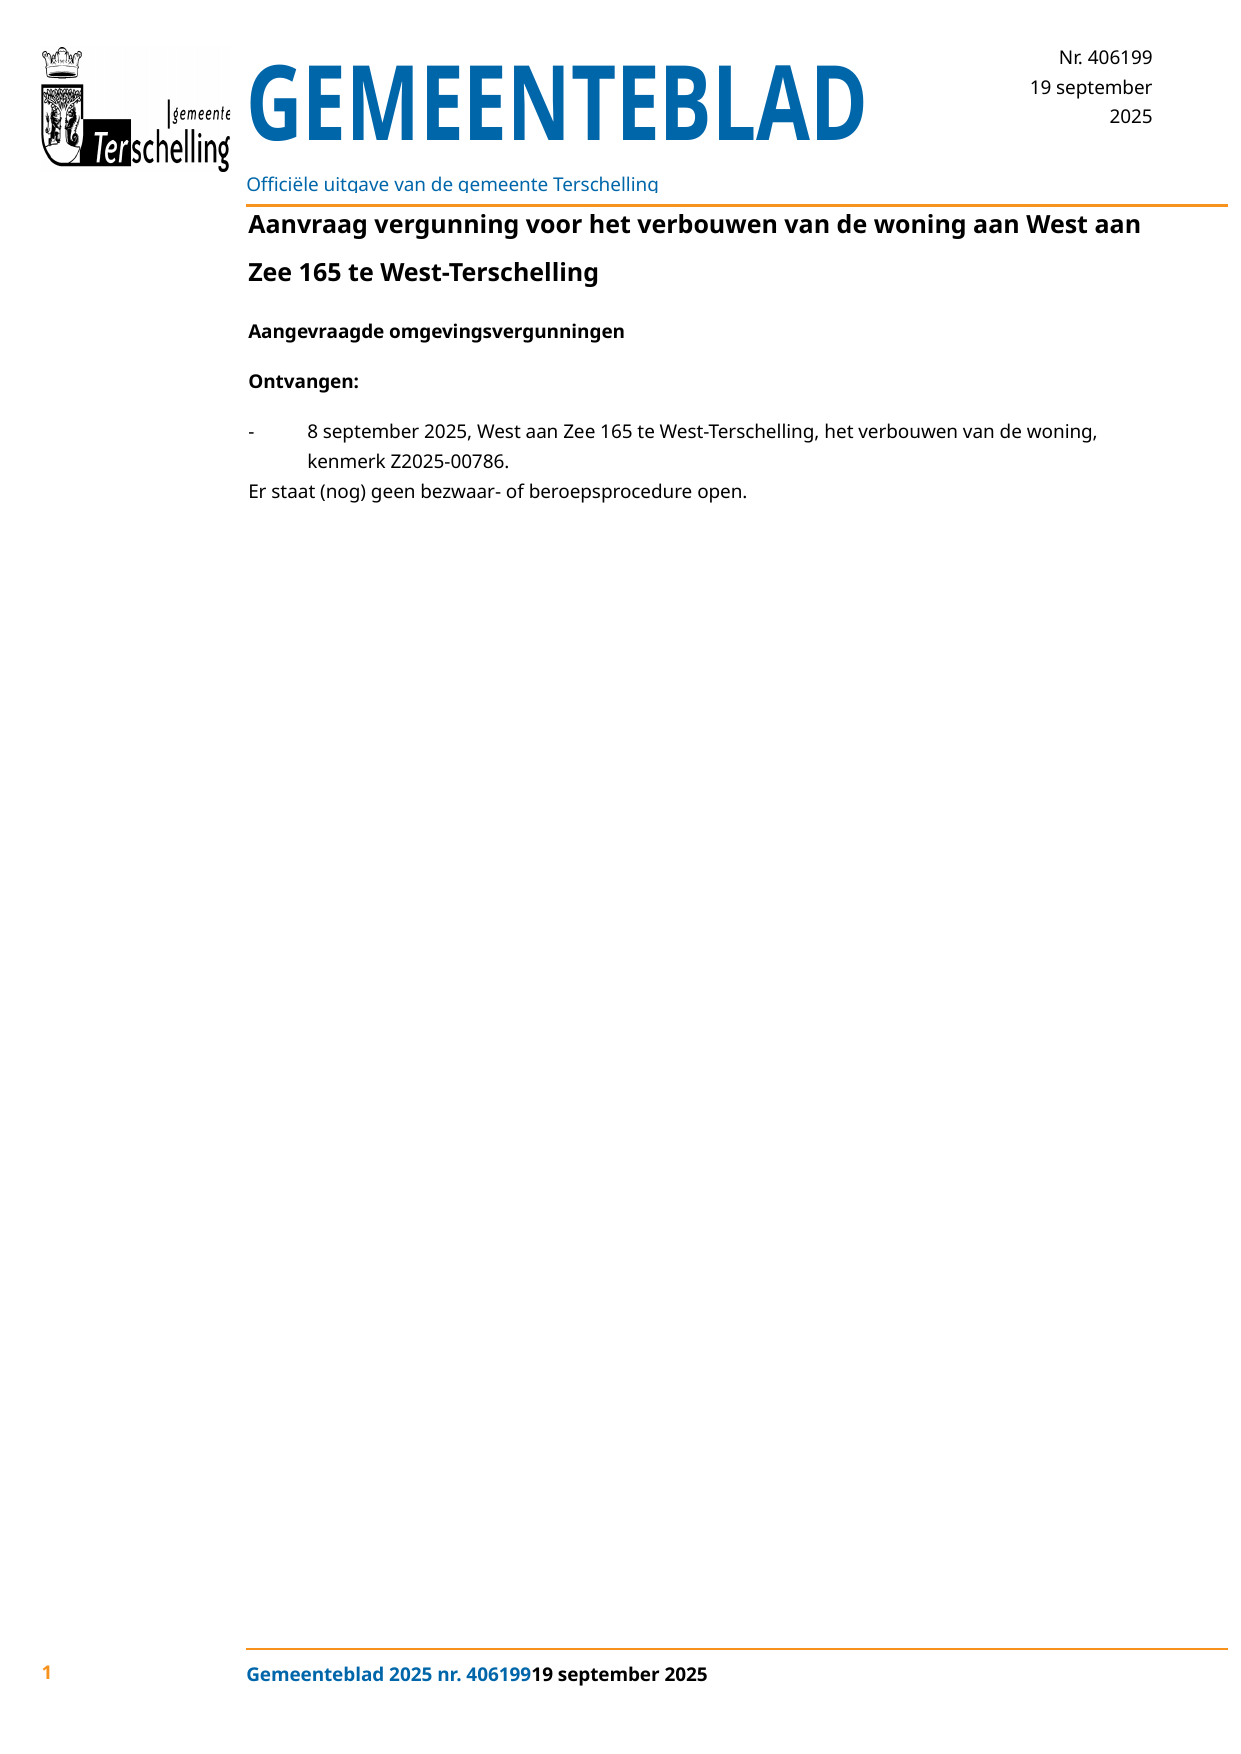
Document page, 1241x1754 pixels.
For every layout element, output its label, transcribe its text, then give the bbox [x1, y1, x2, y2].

text Er staat (nog) geen bezwaar- of beroepsprocedure open. [248, 478, 1152, 504]
picture [41, 47, 231, 172]
text Aanvraag vergunning voor het verbouwen van de woning aan West aan Zee 165 te West-Terschelling [248, 207, 1152, 288]
text Ontvangen: [248, 368, 1152, 394]
text Aangevraagde omgevingsvergunningen [248, 318, 1152, 344]
list 8 september 2025, West aan Zee 165 te West-Terschelling, het verbouwen van de woning, kenmerk Z2025-00786. [248, 419, 1152, 474]
